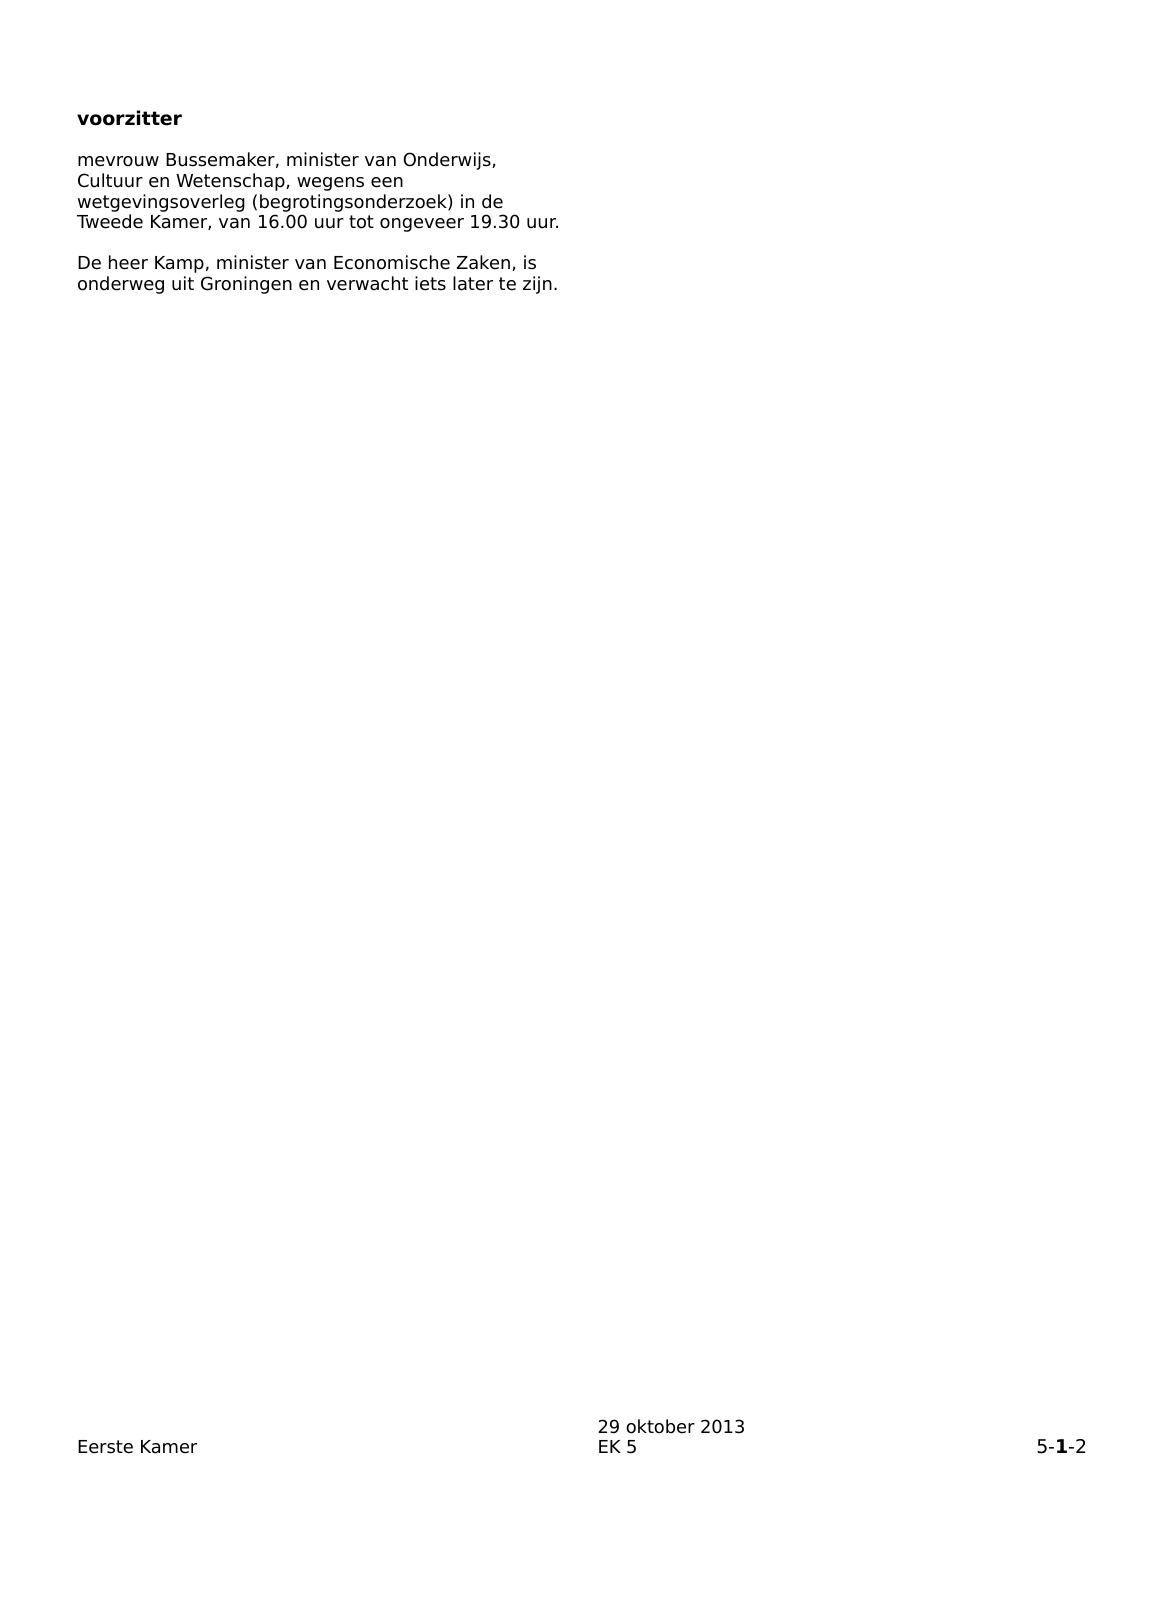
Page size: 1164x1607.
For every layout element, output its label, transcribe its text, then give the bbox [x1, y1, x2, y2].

text De heer Kamp, minister van Economische Zaken, is onderweg uit Groningen en verwacht iets later te zijn. [77, 253, 567, 294]
text mevrouw Bussemaker, minister van Onderwijs, Cultuur en Wetenschap, wegens een wetgevingsoverleg (begrotingsonderzoek) in de Tweede Kamer, van 16.00 uur tot ongeveer 19.30 uur. [77, 150, 567, 233]
